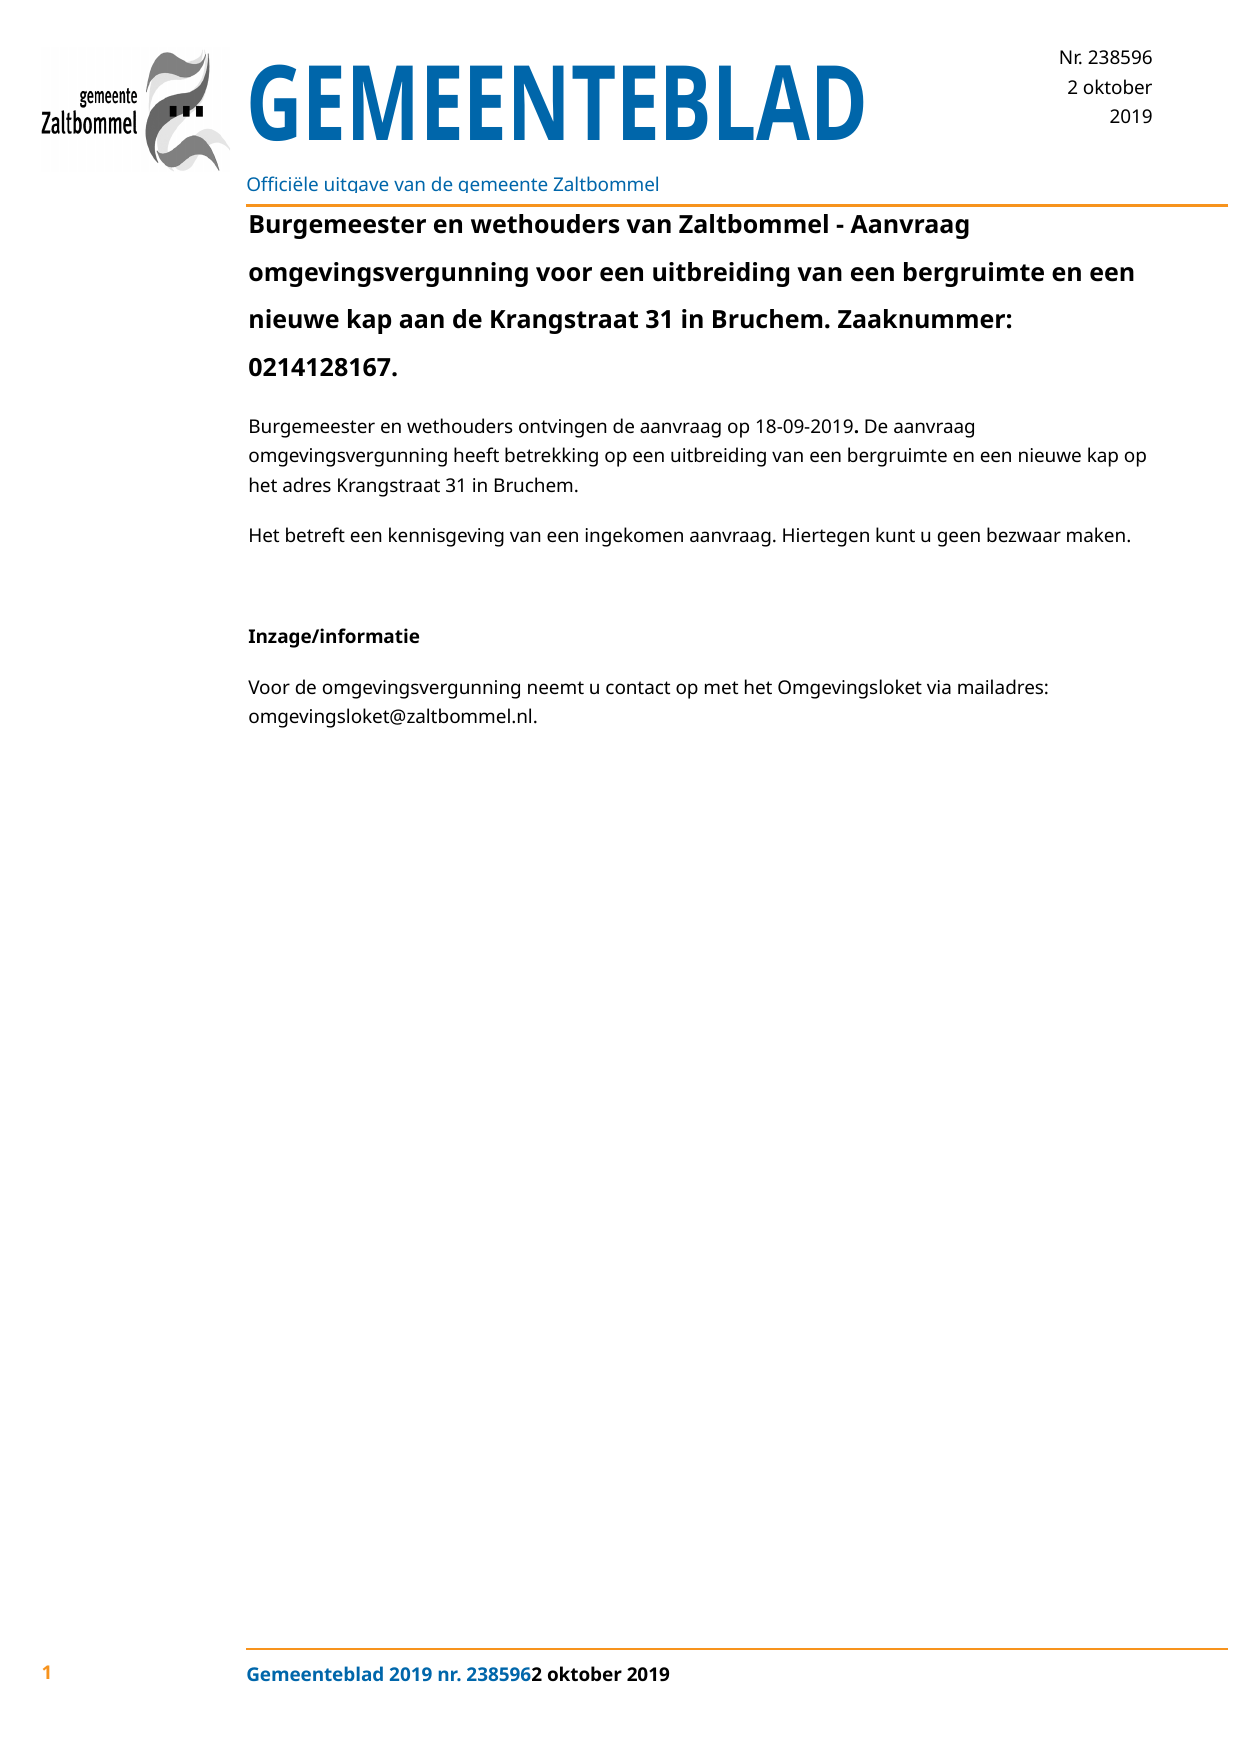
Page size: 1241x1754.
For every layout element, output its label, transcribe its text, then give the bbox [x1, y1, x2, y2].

text Het betreft een kennisgeving van een ingekomen aanvraag. Hiertegen kunt u geen bezwaar maken. [248, 523, 1152, 548]
text Burgemeester en wethouders ontvingen de aanvraag op 18-09-2019. De aanvraag omgevingsvergunning heeft betrekking op een uitbreiding van een bergruimte en een nieuwe kap op het adres Krangstraat 31 in Bruchem. [248, 413, 1152, 498]
text Burgemeester en wethouders van Zaltbommel - Aanvraag omgevingsvergunning voor een uitbreiding van een bergruimte en een nieuwe kap aan de Krangstraat 31 in Bruchem. Zaaknummer: 0214128167. [248, 207, 1152, 384]
text Voor de omgevingsvergunning neemt u contact op met het Omgevingsloket via mailadres: omgevingsloket@zaltbommel.nl. [248, 674, 1152, 729]
text Inzage/informatie [248, 623, 1152, 649]
picture [41, 47, 231, 172]
